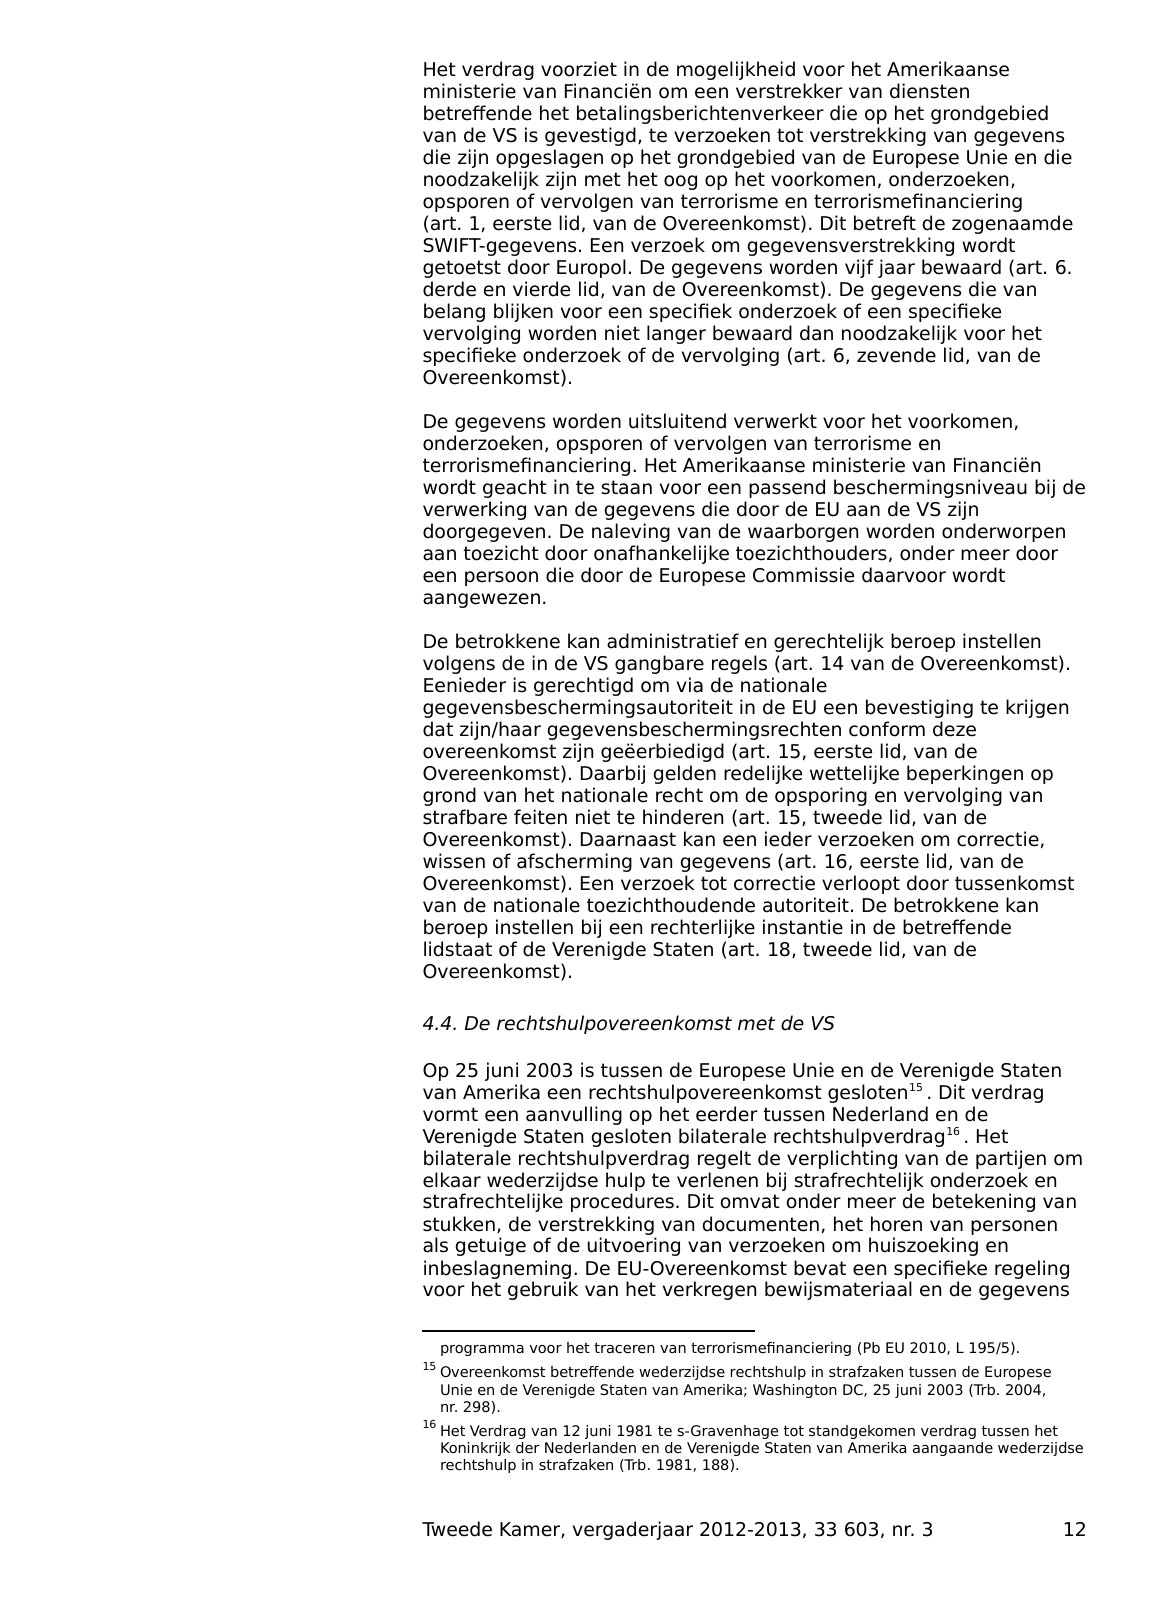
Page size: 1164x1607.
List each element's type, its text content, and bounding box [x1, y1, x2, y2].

text De gegevens worden uitsluitend verwerkt voor het voorkomen, onderzoeken, opsporen of vervolgen van terrorisme en terrorismefinanciering. Het Amerikaanse ministerie van Financiën wordt geacht in te staan voor een passend beschermingsniveau bij de verwerking van de gegevens die door de EU aan de VS zijn doorgegeven. De naleving van de waarborgen worden onderworpen aan toezicht door onafhankelijke toezichthouders, onder meer door een persoon die door de Europese Commissie daarvoor wordt aangewezen. [422, 411, 1087, 609]
text Op 25 juni 2003 is tussen de Europese Unie en de Verenigde Staten van Amerika een rechtshulpovereenkomst gesloten. Dit verdrag vormt een aanvulling op het eerder tussen Nederland en de Verenigde Staten gesloten bilaterale rechtshulpverdrag. Het bilaterale rechtshulpverdrag regelt de verplichting van de partijen om elkaar wederzijdse hulp te verlenen bij strafrechtelijk onderzoek en strafrechtelijke procedures. Dit omvat onder meer de betekening van stukken, de verstrekking van documenten, het horen van personen als getuige of de uitvoering van verzoeken om huiszoeking en inbeslagneming. De EU-Overeenkomst bevat een specifieke regeling voor het gebruik van het verkregen bewijsmateriaal en de gegevens [422, 1059, 1087, 1301]
subtitle 4.4. De rechtshulpovereenkomst met de VS [422, 1013, 1087, 1034]
text De betrokkene kan administratief en gerechtelijk beroep instellen volgens de in de VS gangbare regels (art. 14 van de Overeenkomst). Eenieder is gerechtigd om via de nationale gegevensbeschermingsautoriteit in de EU een bevestiging te krijgen dat zijn/haar gegevensbeschermingsrechten conform deze overeenkomst zijn geëerbiedigd (art. 15, eerste lid, van de Overeenkomst). Daarbij gelden redelijke wettelijke beperkingen op grond van het nationale recht om de opsporing en vervolging van strafbare feiten niet te hinderen (art. 15, tweede lid, van de Overeenkomst). Daarnaast kan een ieder verzoeken om correctie, wissen of afscherming van gegevens (art. 16, eerste lid, van de Overeenkomst). Een verzoek tot correctie verloopt door tussenkomst van de nationale toezichthoudende autoriteit. De betrokkene kan beroep instellen bij een rechterlijke instantie in de betreffende lidstaat of de Verenigde Staten (art. 18, tweede lid, van de Overeenkomst). [422, 631, 1087, 983]
text Het verdrag voorziet in de mogelijkheid voor het Amerikaanse ministerie van Financiën om een verstrekker van diensten betreffende het betalingsberichtenverkeer die op het grondgebied van de VS is gevestigd, te verzoeken tot verstrekking van gegevens die zijn opgeslagen op het grondgebied van de Europese Unie en die noodzakelijk zijn met het oog op het voorkomen, onderzoeken, opsporen of vervolgen van terrorisme en terrorismefinanciering (art. 1, eerste lid, van de Overeenkomst). Dit betreft de zogenaamde SWIFT-gegevens. Een verzoek om gegevensverstrekking wordt getoetst door Europol. De gegevens worden vijf jaar bewaard (art. 6. derde en vierde lid, van de Overeenkomst). De gegevens die van belang blijken voor een specifiek onderzoek of een specifieke vervolging worden niet langer bewaard dan noodzakelijk voor het specifieke onderzoek of de vervolging (art. 6, zevende lid, van de Overeenkomst). [422, 59, 1087, 389]
text programma voor het traceren van terrorismefinanciering (Pb EU 2010, L 195/5). [422, 1340, 1087, 1357]
text Het Verdrag van 12 juni 1981 te s-Gravenhage tot standgekomen verdrag tussen het Koninkrijk der Nederlanden en de Verenigde Staten van Amerika aangaande wederzijdse rechtshulp in strafzaken (Trb. 1981, 188). [422, 1418, 1087, 1474]
text Overeenkomst betreffende wederzijdse rechtshulp in strafzaken tussen de Europese Unie en de Verenigde Staten van Amerika; Washington DC, 25 juni 2003 (Trb. 2004, nr. 298). [422, 1360, 1087, 1416]
